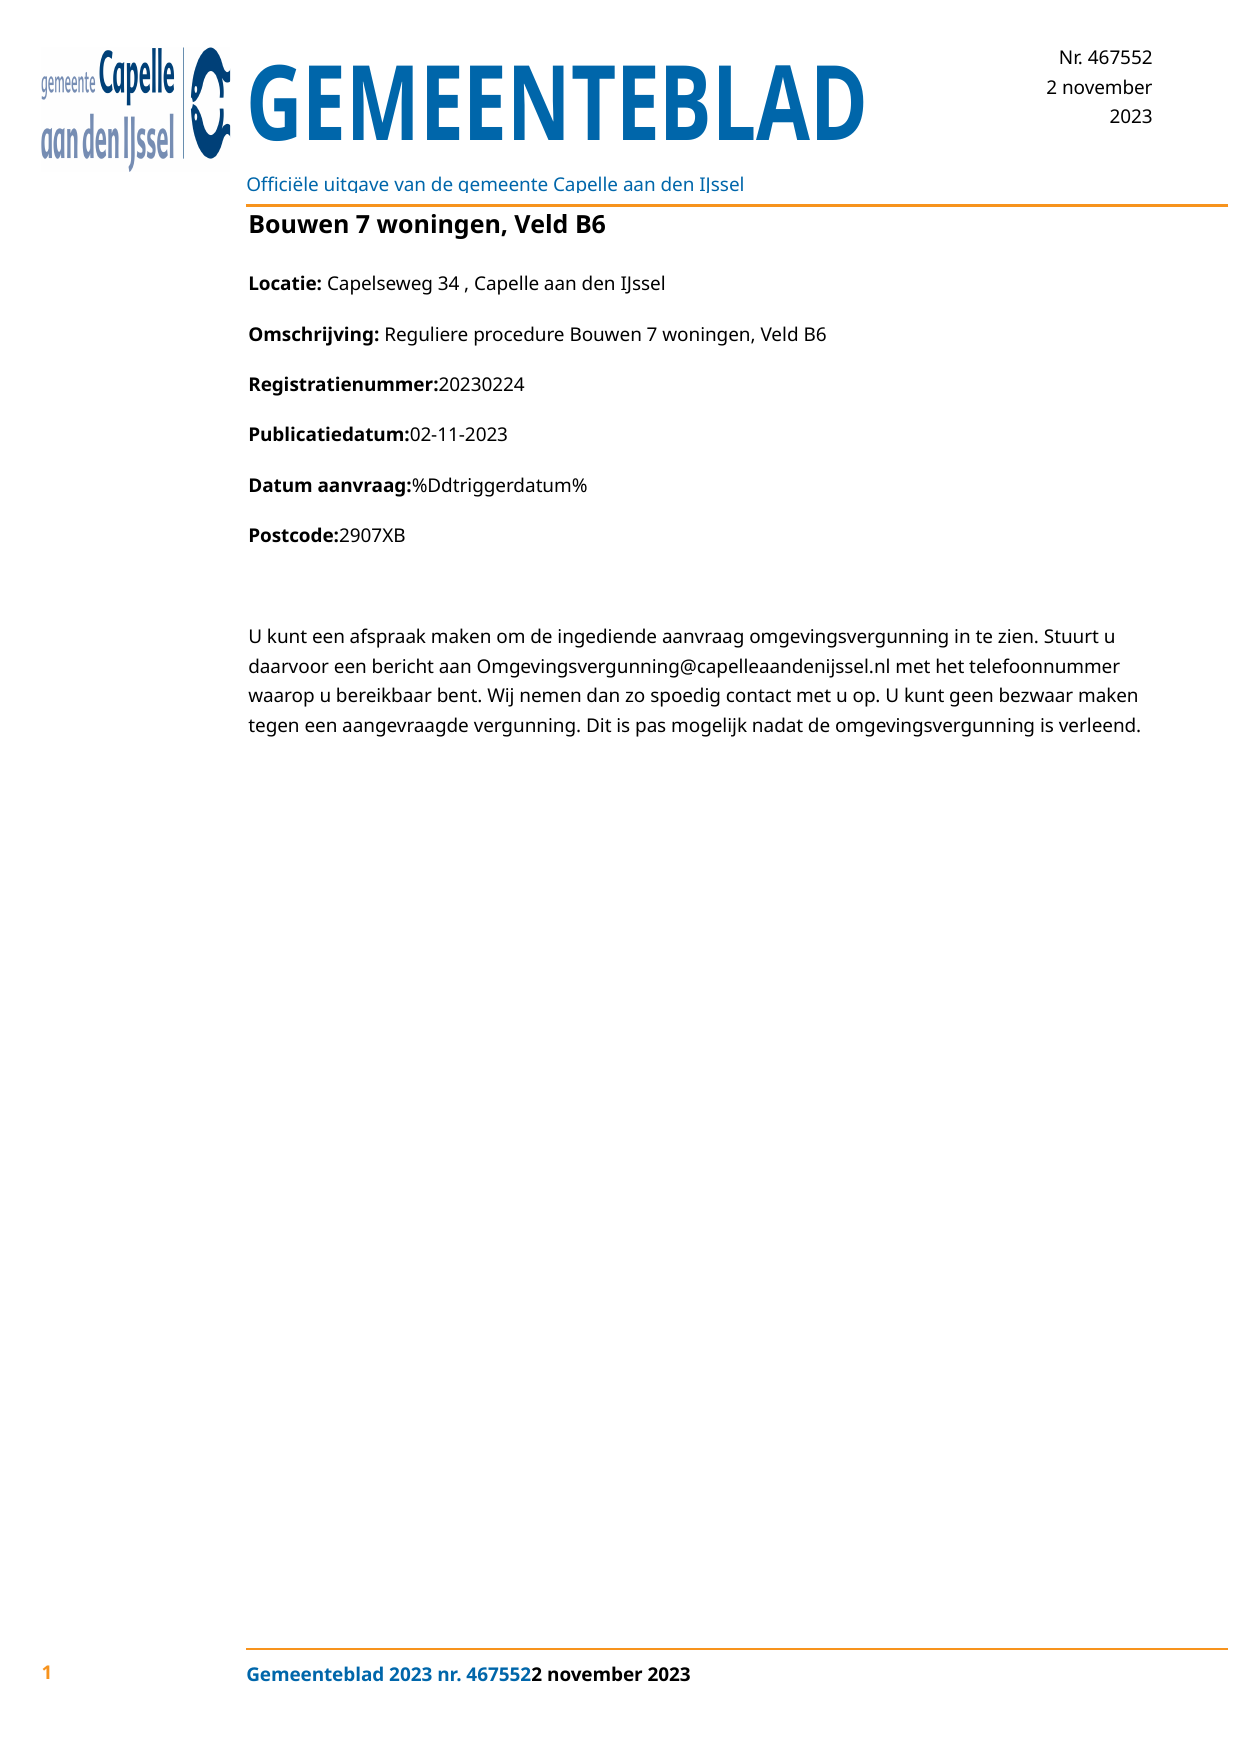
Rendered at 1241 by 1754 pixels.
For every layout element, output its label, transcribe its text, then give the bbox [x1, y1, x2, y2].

text Registratienummer:20230224 [248, 371, 1152, 397]
text Omschrijving: Reguliere procedure Bouwen 7 woningen, Veld B6 [248, 321, 1152, 346]
text Publicatiedatum:02-11-2023 [248, 422, 1152, 447]
text Datum aanvraag:%Ddtriggerdatum% [248, 472, 1152, 498]
text Bouwen 7 woningen, Veld B6 [248, 207, 1152, 241]
text Postcode:2907XB [248, 522, 1152, 548]
picture [41, 47, 231, 172]
text U kunt een afspraak maken om de ingediende aanvraag omgevingsvergunning in te zien. Stuurt u daarvoor een bericht aan Omgevingsvergunning@capelleaandenijssel.nl met het telefoonnummer waarop u bereikbaar bent. Wij nemen dan zo spoedig contact met u op. U kunt geen bezwaar maken tegen een aangevraagde vergunning. Dit is pas mogelijk nadat de omgevingsvergunning is verleend. [248, 623, 1152, 738]
text Locatie: Capelseweg 34 , Capelle aan den IJssel [248, 270, 1152, 296]
